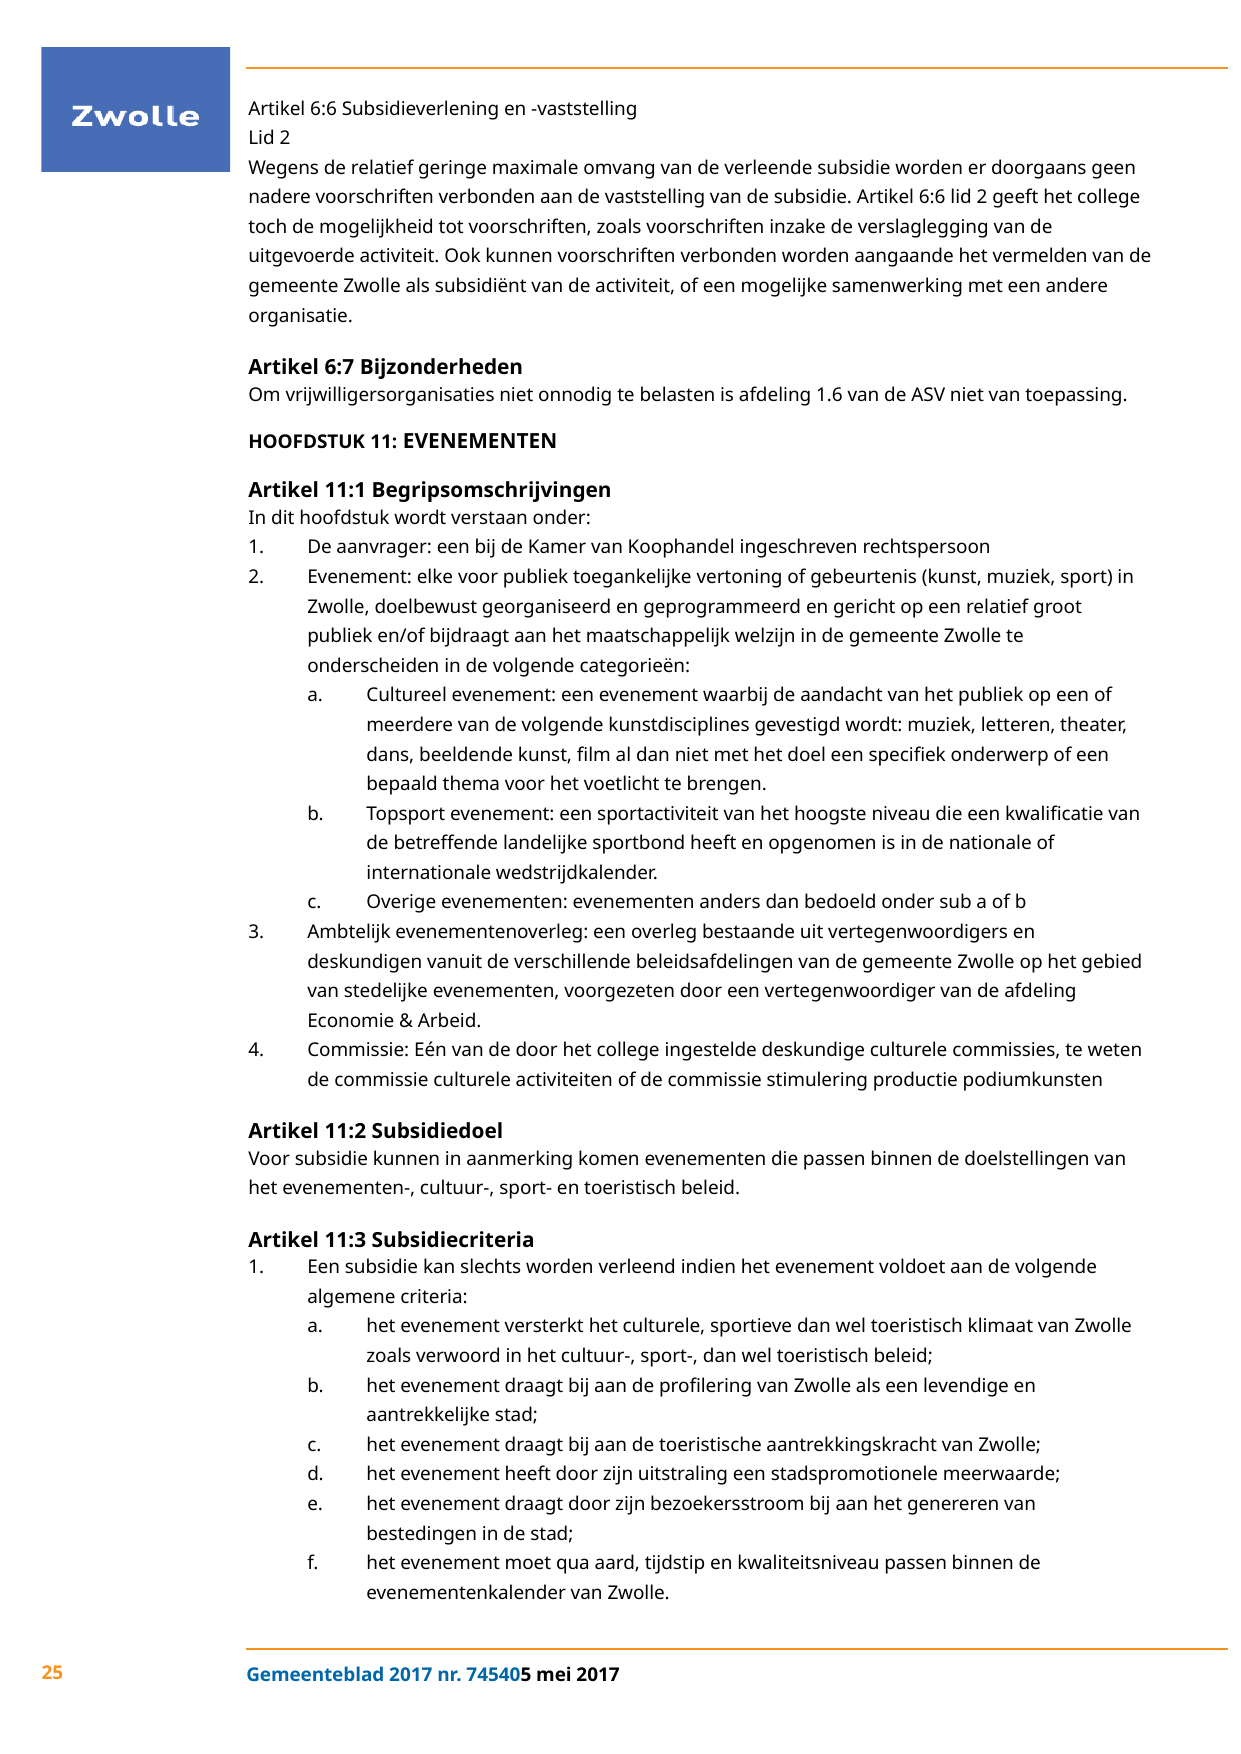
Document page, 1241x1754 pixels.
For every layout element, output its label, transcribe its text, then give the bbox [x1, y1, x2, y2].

list het evenement draagt bij aan de toeristische aantrekkingskracht van Zwolle; [307, 1431, 1152, 1457]
list Een subsidie kan slechts worden verleend indien het evenement voldoet aan de volgende algemene criteria: [248, 1253, 1152, 1309]
text Artikel 11:3 Subsidiecriteria [248, 1225, 1152, 1253]
text Artikel 6:7 Bijzonderheden [248, 352, 1152, 381]
text het evenementen-, cultuur-, sport- en toeristisch beleid. [248, 1174, 1152, 1200]
text Artikel 11:2 Subsidiedoel [248, 1117, 1152, 1145]
text Wegens de relatief geringe maximale omvang van de verleende subsidie worden er doorgaans geen nadere voorschriften verbonden aan de vaststelling van de subsidie. Artikel 6:6 lid 2 geeft het college toch de mogelijkheid tot voorschriften, zoals voorschriften inzake de verslaglegging van de uitgevoerde activiteit. Ook kunnen voorschriften verbonden worden aangaande het vermelden van de gemeente Zwolle als subsidiënt van de activiteit, of een mogelijke samenwerking met een andere organisatie. [248, 154, 1152, 328]
list het evenement moet qua aard, tijdstip en kwaliteitsniveau passen binnen de evenementenkalender van Zwolle. [307, 1549, 1152, 1604]
list het evenement versterkt het culturele, sportieve dan wel toeristisch klimaat van Zwolle zoals verwoord in het cultuur-, sport-, dan wel toeristisch beleid; [307, 1313, 1152, 1368]
text Artikel 11:1 Begripsomschrijvingen [248, 476, 1152, 504]
list Overige evenementen: evenementen anders dan bedoeld onder sub a of b [307, 889, 1152, 914]
list De aanvrager: een bij de Kamer van Koophandel ingeschreven rechtspersoon [248, 534, 1152, 559]
text Artikel 6:6 Subsidieverlening en -vaststelling [248, 95, 1152, 121]
list Commissie: Eén van de door het college ingestelde deskundige culturele commissies, te weten de commissie culturele activiteiten of de commissie stimulering productie podiumkunsten [248, 1037, 1152, 1092]
text Om vrijwilligersorganisaties niet onnodig te belasten is afdeling 1.6 van de ASV niet van toepassing. [248, 381, 1152, 406]
picture [41, 47, 231, 172]
list Ambtelijk evenementenoverleg: een overleg bestaande uit vertegenwoordigers en deskundigen vanuit de verschillende beleidsafdelingen van de gemeente Zwolle op het gebied van stedelijke evenementen, voorgezeten door een vertegenwoordiger van de afdeling Economie & Arbeid. [248, 918, 1152, 1033]
text Voor subsidie kunnen in aanmerking komen evenementen die passen binnen de doelstellingen van [248, 1145, 1152, 1171]
list Evenement: elke voor publiek toegankelijke vertoning of gebeurtenis (kunst, muziek, sport) in Zwolle, doelbewust georganiseerd en geprogrammeerd en gericht op een relatief groot publiek en/of bijdraagt aan het maatschappelijk welzijn in de gemeente Zwolle te onderscheiden in de volgende categorieën: [248, 563, 1152, 678]
list het evenement draagt door zijn bezoekersstroom bij aan het genereren van bestedingen in de stad; [307, 1490, 1152, 1545]
text Lid 2 [248, 124, 1152, 150]
list het evenement heeft door zijn uitstraling een stadspromotionele meerwaarde; [307, 1461, 1152, 1486]
list het evenement draagt bij aan de profilering van Zwolle als een levendige en aantrekkelijke stad; [307, 1372, 1152, 1427]
list Topsport evenement: een sportactiviteit van het hoogste niveau die een kwalificatie van de betreffende landelijke sportbond heeft en opgenomen is in de nationale of internationale wedstrijdkalender. [307, 800, 1152, 885]
text HOOFDSTUK 11: EVENEMENTEN [248, 426, 1152, 455]
list Cultureel evenement: een evenement waarbij de aandacht van het publiek op een of meerdere van de volgende kunstdisciplines gevestigd wordt: muziek, letteren, theater, dans, beeldende kunst, film al dan niet met het doel een specifiek onderwerp of een bepaald thema voor het voetlicht te brengen. [307, 682, 1152, 796]
text In dit hoofdstuk wordt verstaan onder: [248, 504, 1152, 530]
